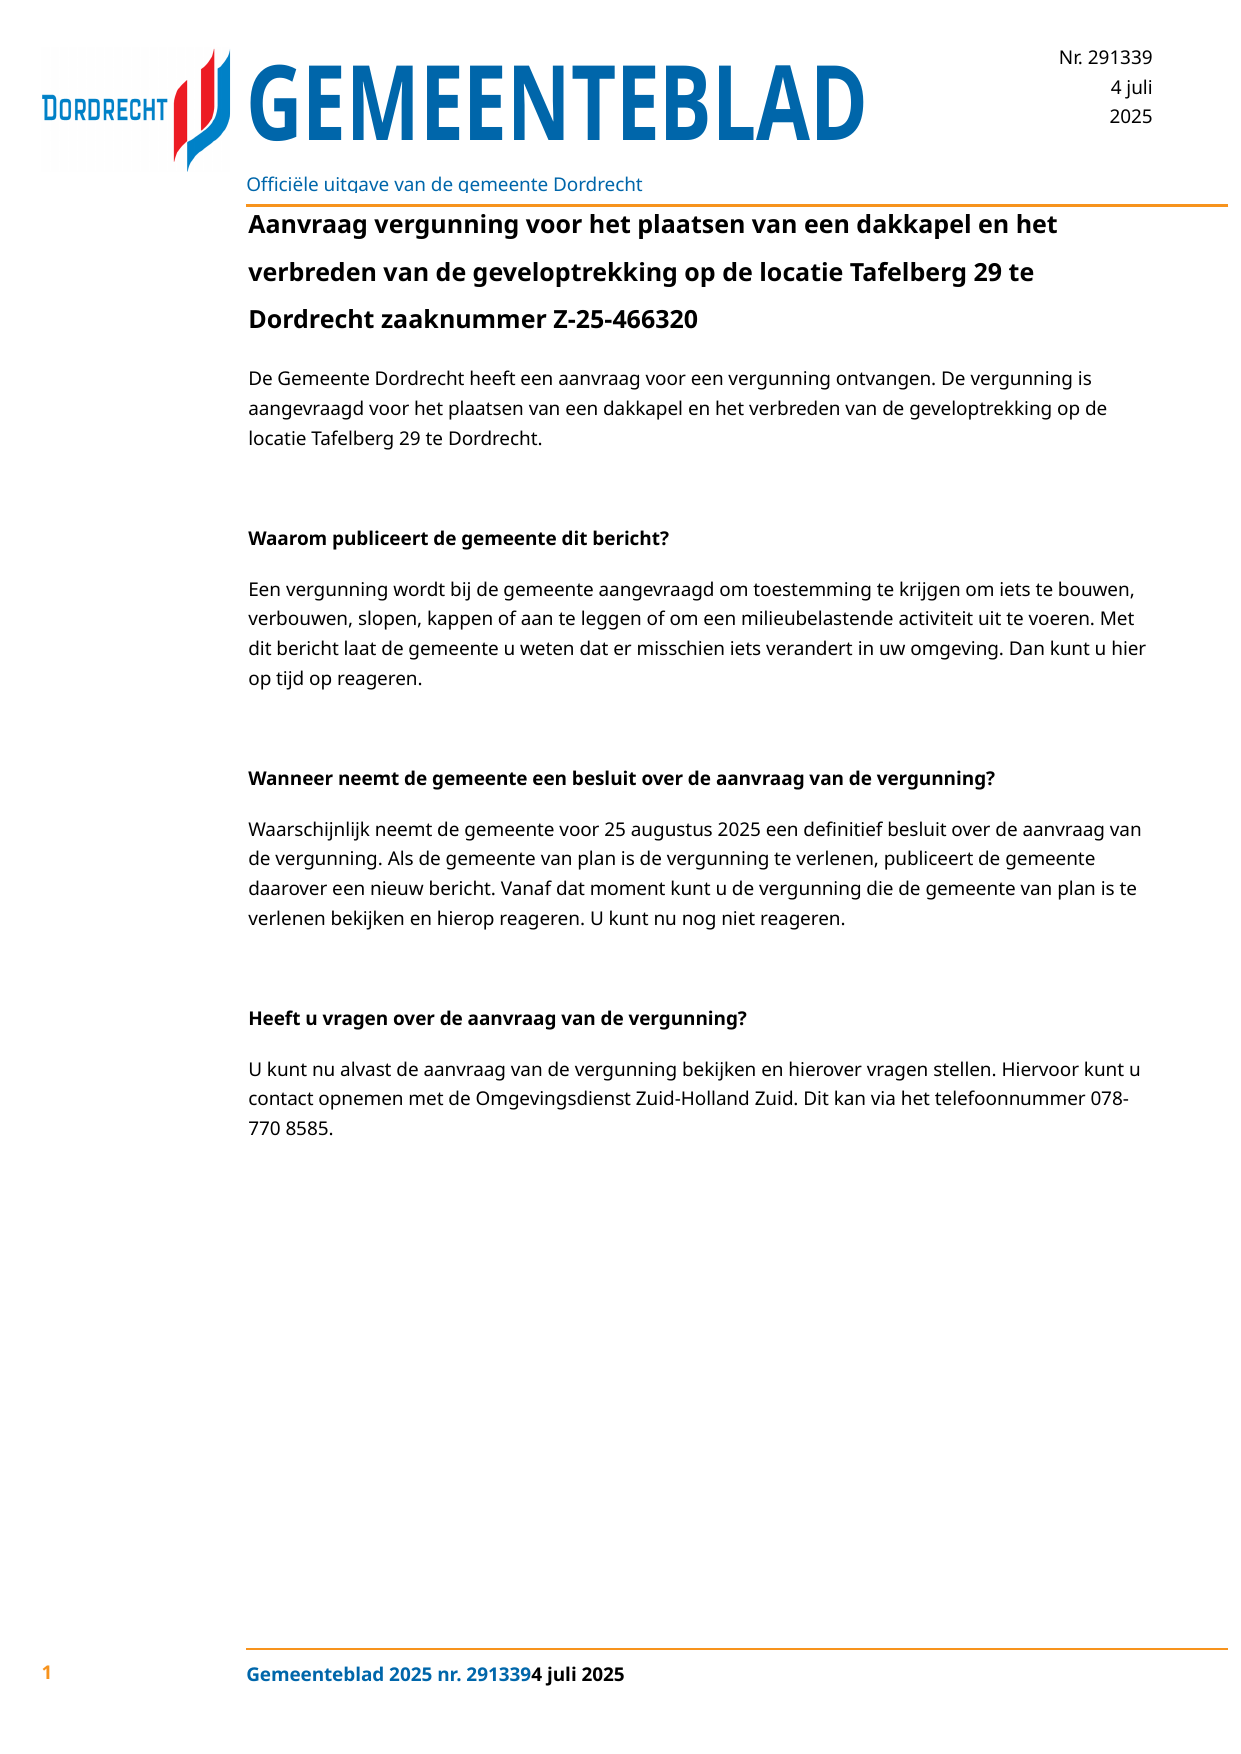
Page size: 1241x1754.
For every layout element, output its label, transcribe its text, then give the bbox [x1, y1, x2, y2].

text Heeft u vragen over de aanvraag van de vergunning? [248, 1006, 1152, 1031]
text Waarschijnlijk neemt de gemeente voor 25 augustus 2025 een definitief besluit over de aanvraag van de vergunning. Als de gemeente van plan is de vergunning te verlenen, publiceert de gemeente daarover een nieuw bericht. Vanaf dat moment kunt u de vergunning die de gemeente van plan is te verlenen bekijken en hierop reageren. U kunt nu nog niet reageren. [248, 816, 1152, 930]
picture [41, 47, 231, 172]
text Een vergunning wordt bij de gemeente aangevraagd om toestemming te krijgen om iets te bouwen, verbouwen, slopen, kappen of aan te leggen of om een milieubelastende activiteit uit te voeren. Met dit bericht laat de gemeente u weten dat er misschien iets verandert in uw omgeving. Dan kunt u hier op tijd op reageren. [248, 576, 1152, 690]
text Waarom publiceert de gemeente dit bericht? [248, 526, 1152, 551]
text Aanvraag vergunning voor het plaatsen van een dakkapel en het verbreden van de geveloptrekking op de locatie Tafelberg 29 te Dordrecht zaaknummer Z-25-466320 [248, 207, 1152, 336]
text Wanneer neemt de gemeente een besluit over de aanvraag van de vergunning? [248, 766, 1152, 791]
text U kunt nu alvast de aanvraag van de vergunning bekijken en hierover vragen stellen. Hiervoor kunt u contact opnemen met de Omgevingsdienst Zuid-Holland Zuid. Dit kan via het telefoonnummer 078-770 8585. [248, 1056, 1152, 1141]
text De Gemeente Dordrecht heeft een aanvraag voor een vergunning ontvangen. De vergunning is aangevraagd voor het plaatsen van een dakkapel en het verbreden van de geveloptrekking op de locatie Tafelberg 29 te Dordrecht. [248, 366, 1152, 450]
